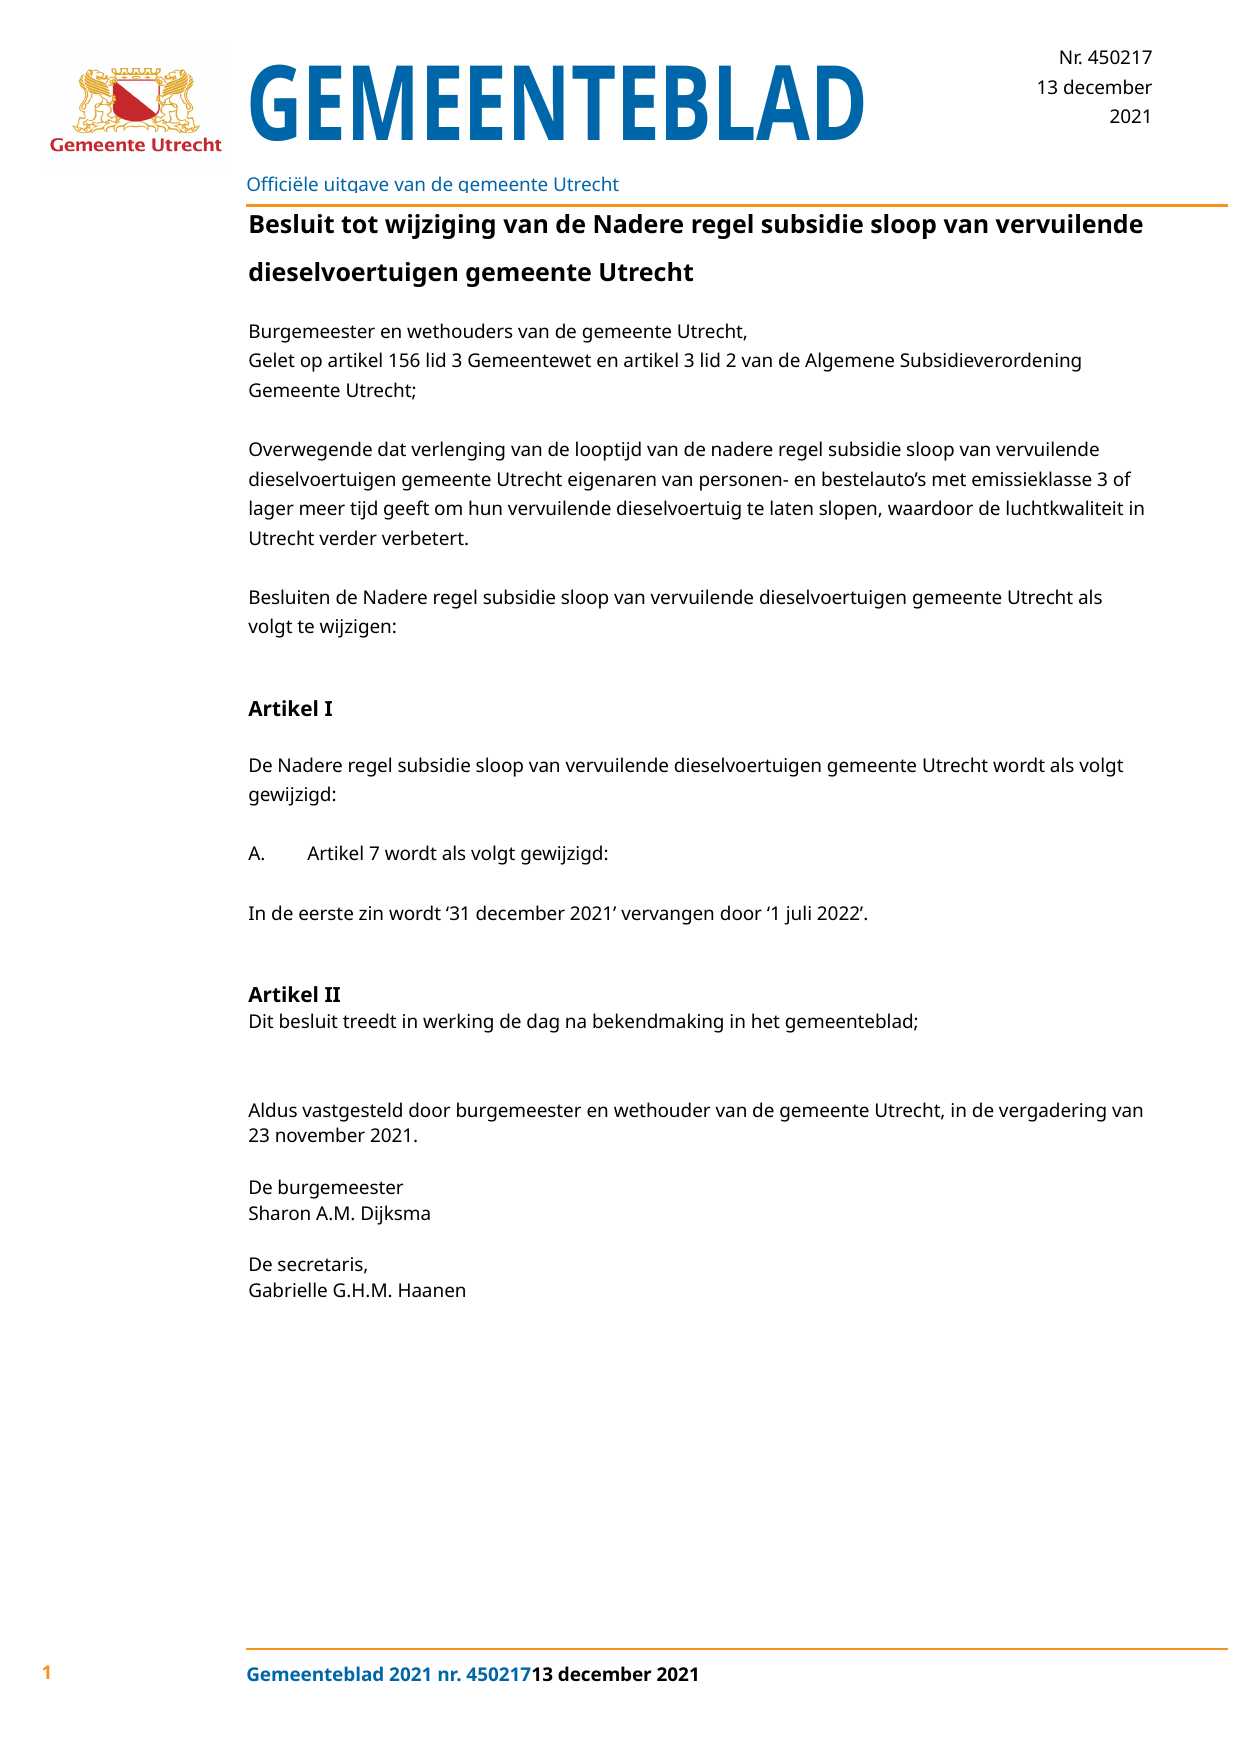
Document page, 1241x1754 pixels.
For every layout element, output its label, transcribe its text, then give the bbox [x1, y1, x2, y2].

text Gelet op artikel 156 lid 3 Gemeentewet en artikel 3 lid 2 van de Algemene Subsidieverordening Gemeente Utrecht; [248, 347, 1152, 403]
text Artikel II [248, 980, 1152, 1008]
text De secretaris, [248, 1251, 1152, 1277]
text Gabrielle G.H.M. Haanen [248, 1277, 1152, 1303]
text De burgemeester [248, 1174, 1152, 1200]
text In de eerste zin wordt ‘31 december 2021’ vervangen door ‘1 juli 2022’. [248, 900, 1152, 925]
text Besluiten de Nadere regel subsidie sloop van vervuilende dieselvoertuigen gemeente Utrecht als volgt te wijzigen: [248, 584, 1152, 639]
text Burgemeester en wethouders van de gemeente Utrecht, [248, 318, 1152, 344]
text Artikel I [248, 694, 1152, 722]
picture [41, 47, 231, 172]
list Artikel 7 wordt als volgt gewijzigd: [248, 841, 1152, 866]
text Sharon A.M. Dijksma [248, 1200, 1152, 1226]
text De Nadere regel subsidie sloop van vervuilende dieselvoertuigen gemeente Utrecht wordt als volgt gewijzigd: [248, 752, 1152, 807]
text Dit besluit treedt in werking de dag na bekendmaking in het gemeenteblad; [248, 1008, 1152, 1034]
text Overwegende dat verlenging van de looptijd van de nadere regel subsidie sloop van vervuilende dieselvoertuigen gemeente Utrecht eigenaren van personen- en bestelauto’s met emissieklasse 3 of lager meer tijd geeft om hun vervuilende dieselvoertuig te laten slopen, waardoor de luchtkwaliteit in Utrecht verder verbetert. [248, 436, 1152, 551]
text Besluit tot wijziging van de Nadere regel subsidie sloop van vervuilende dieselvoertuigen gemeente Utrecht [248, 207, 1152, 288]
text Aldus vastgesteld door burgemeester en wethouder van de gemeente Utrecht, in de vergadering van 23 november 2021. [248, 1097, 1152, 1148]
